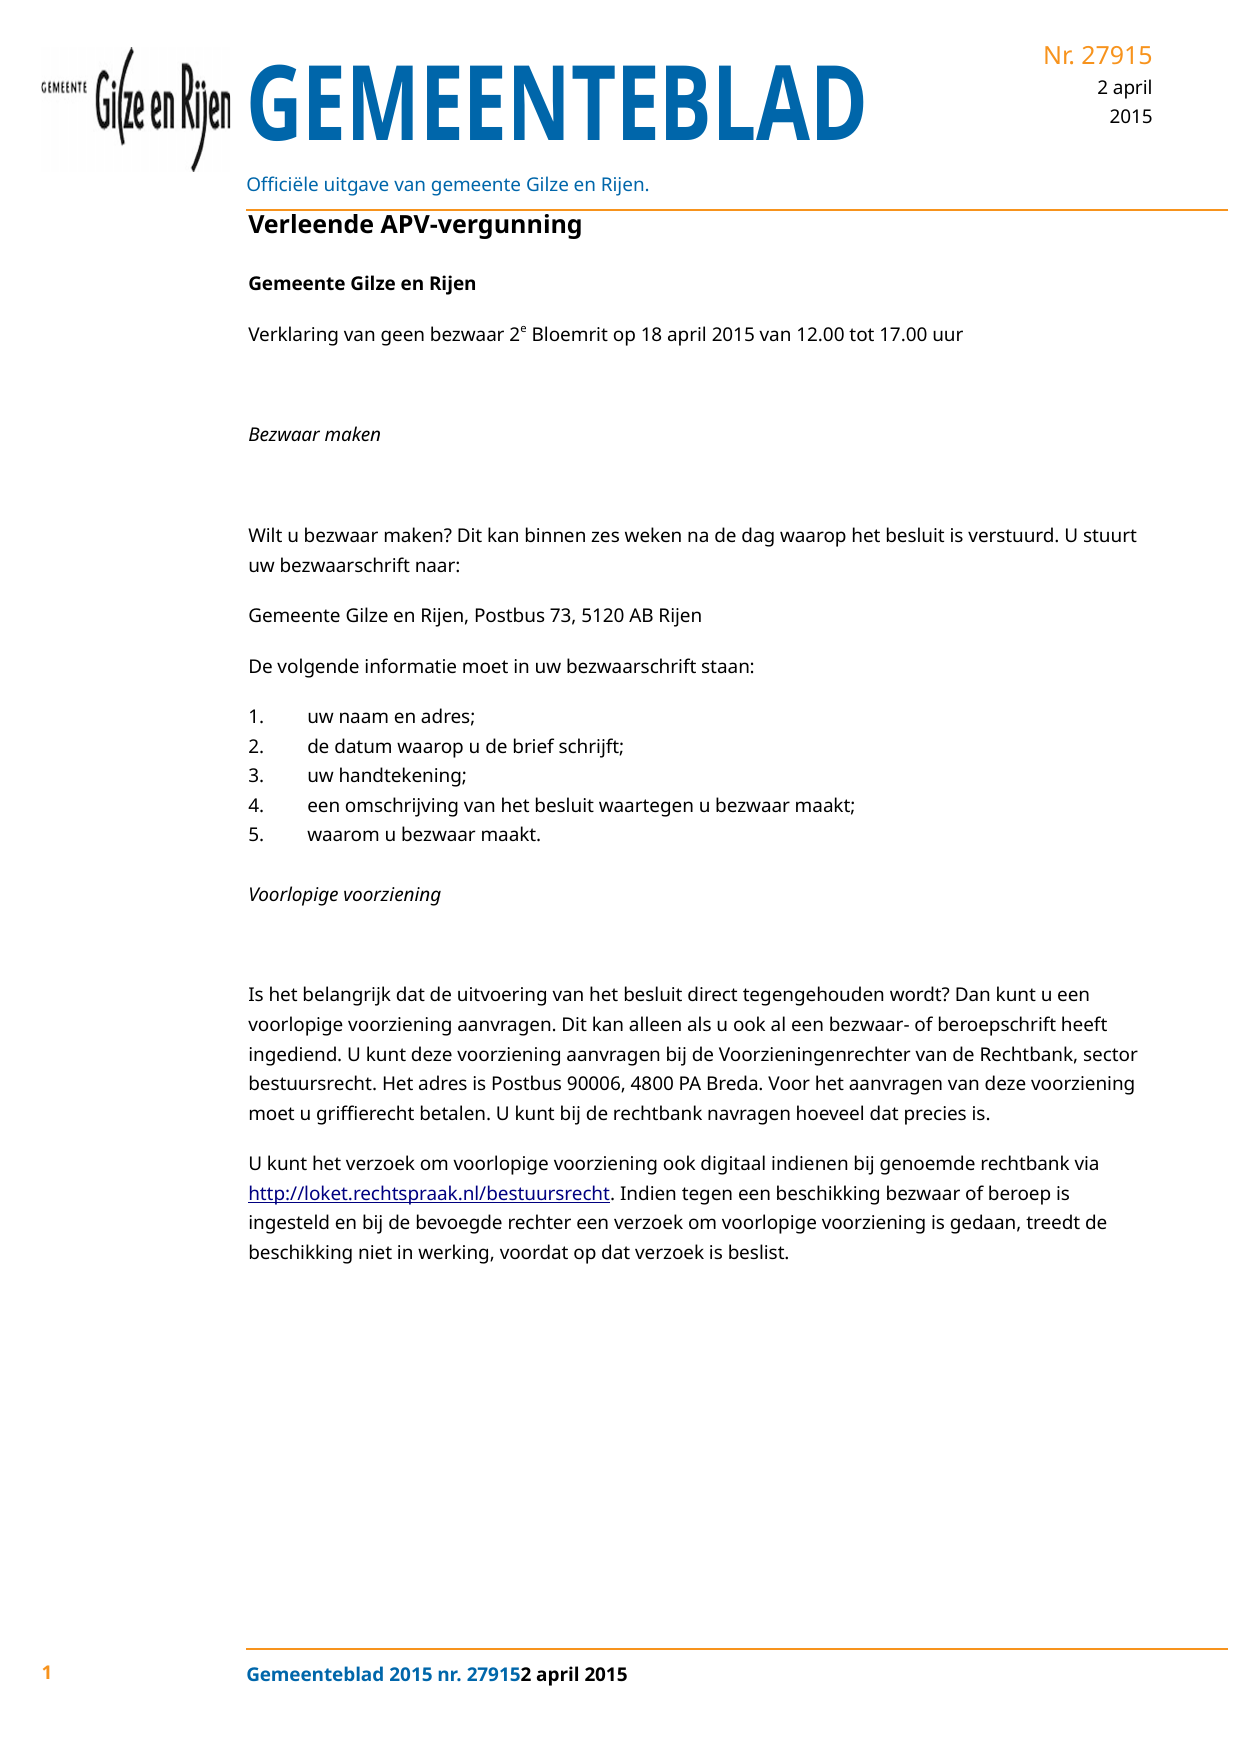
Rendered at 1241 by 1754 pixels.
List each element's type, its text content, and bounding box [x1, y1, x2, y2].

list uw handtekening; [248, 762, 1152, 788]
text Voorlopige voorziening [248, 881, 1152, 906]
text Verleende APV-vergunning [248, 211, 1152, 241]
list waarom u bezwaar maakt. [248, 822, 1152, 847]
text U kunt het verzoek om voorlopige voorziening ook digitaal indienen bij genoemde rechtbank via http://loket.rechtspraak.nl/bestuursrecht. Indien tegen een beschikking bezwaar of beroep is ingesteld en bij de bevoegde rechter een verzoek om voorlopige voorziening is gedaan, treedt de beschikking niet in werking, voordat op dat verzoek is beslist. [248, 1150, 1152, 1265]
text Gemeente Gilze en Rijen, Postbus 73, 5120 AB Rijen [248, 602, 1152, 628]
text Is het belangrijk dat de uitvoering van het besluit direct tegengehouden wordt? Dan kunt u een voorlopige voorziening aanvragen. Dit kan alleen als u ook al een bezwaar- of beroepschrift heeft ingediend. U kunt deze voorziening aanvragen bij de Voorzieningenrechter van de Rechtbank, sector bestuursrecht. Het adres is Postbus 90006, 4800 PA Breda. Voor het aanvragen van deze voorziening moet u griffierecht betalen. U kunt bij de rechtbank navragen hoeveel dat precies is. [248, 982, 1152, 1126]
text Wilt u bezwaar maken? Dit kan binnen zes weken na de dag waarop het besluit is verstuurd. U stuurt uw bezwaarschrift naar: [248, 522, 1152, 578]
text Verklaring van geen bezwaar 2e Bloemrit op 18 april 2015 van 12.00 tot 17.00 uur [248, 321, 1152, 346]
list de datum waarop u de brief schrijft; [248, 733, 1152, 758]
list uw naam en adres; [248, 703, 1152, 729]
list een omschrijving van het besluit waartegen u bezwaar maakt; [248, 792, 1152, 818]
text Gemeente Gilze en Rijen [248, 270, 1152, 296]
text De volgende informatie moet in uw bezwaarschrift staan: [248, 653, 1152, 678]
text Bezwaar maken [248, 422, 1152, 447]
picture [41, 47, 231, 172]
